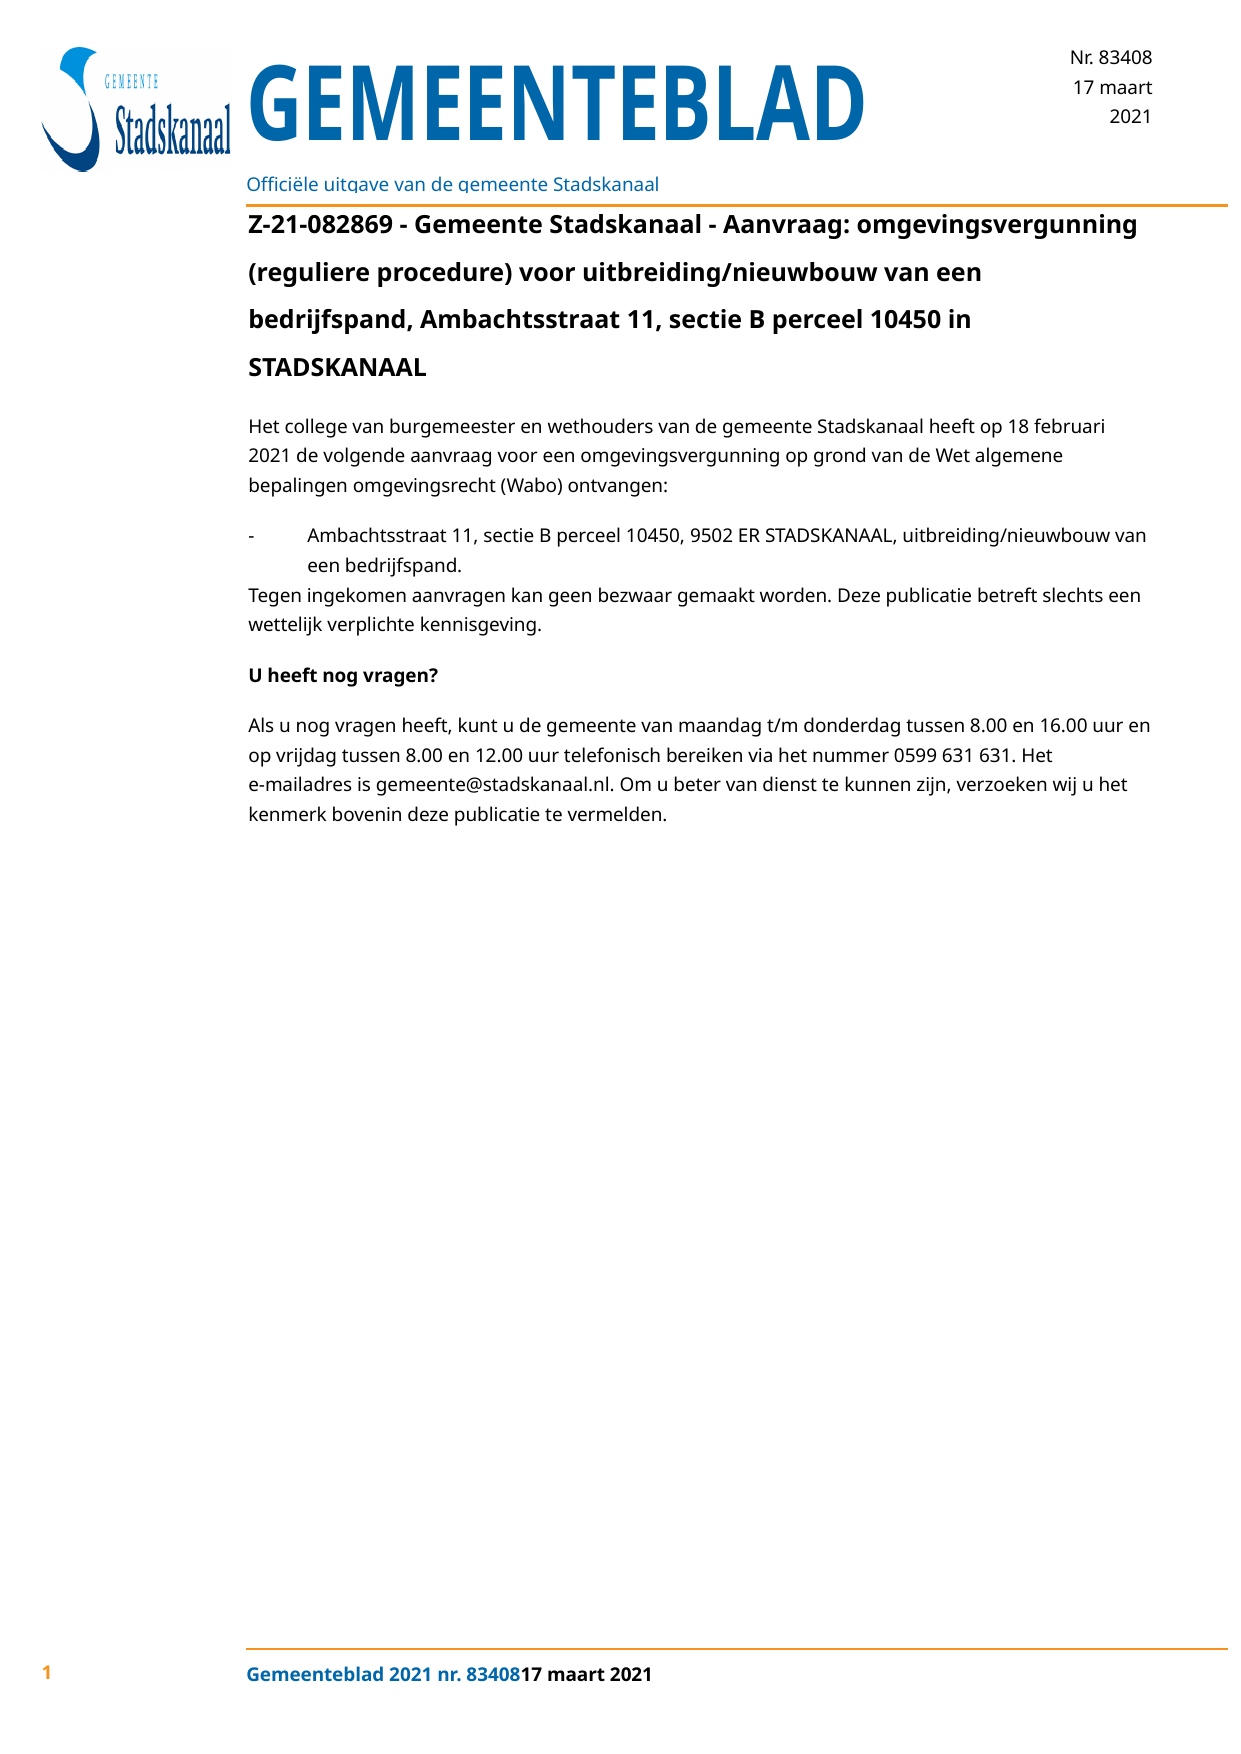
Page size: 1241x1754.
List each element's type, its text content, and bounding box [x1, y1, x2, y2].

text U heeft nog vragen? [248, 662, 1152, 688]
text Z-21-082869 - Gemeente Stadskanaal - Aanvraag: omgevingsvergunning (reguliere procedure) voor uitbreiding/nieuwbouw van een bedrijfspand, Ambachtsstraat 11, sectie B perceel 10450 in STADSKANAAL [248, 207, 1152, 384]
picture [41, 47, 231, 172]
list Ambachtsstraat 11, sectie B perceel 10450, 9502 ER STADSKANAAL, uitbreiding/nieuwbouw van een bedrijfspand. [248, 523, 1152, 578]
text Tegen ingekomen aanvragen kan geen bezwaar gemaakt worden. Deze publicatie betreft slechts een wettelijk verplichte kennisgeving. [248, 582, 1152, 637]
text Het college van burgemeester en wethouders van de gemeente Stadskanaal heeft op 18 februari 2021 de volgende aanvraag voor een omgevingsvergunning op grond van de Wet algemene bepalingen omgevingsrecht (Wabo) ontvangen: [248, 413, 1152, 498]
text Als u nog vragen heeft, kunt u de gemeente van maandag t/m donderdag tussen 8.00 en 16.00 uur en op vrijdag tussen 8.00 en 12.00 uur telefonisch bereiken via het nummer 0599 631 631. Het e‑mailadres is gemeente@stadskanaal.nl. Om u beter van dienst te kunnen zijn, verzoeken wij u het kenmerk bovenin deze publicatie te vermelden. [248, 712, 1152, 827]
